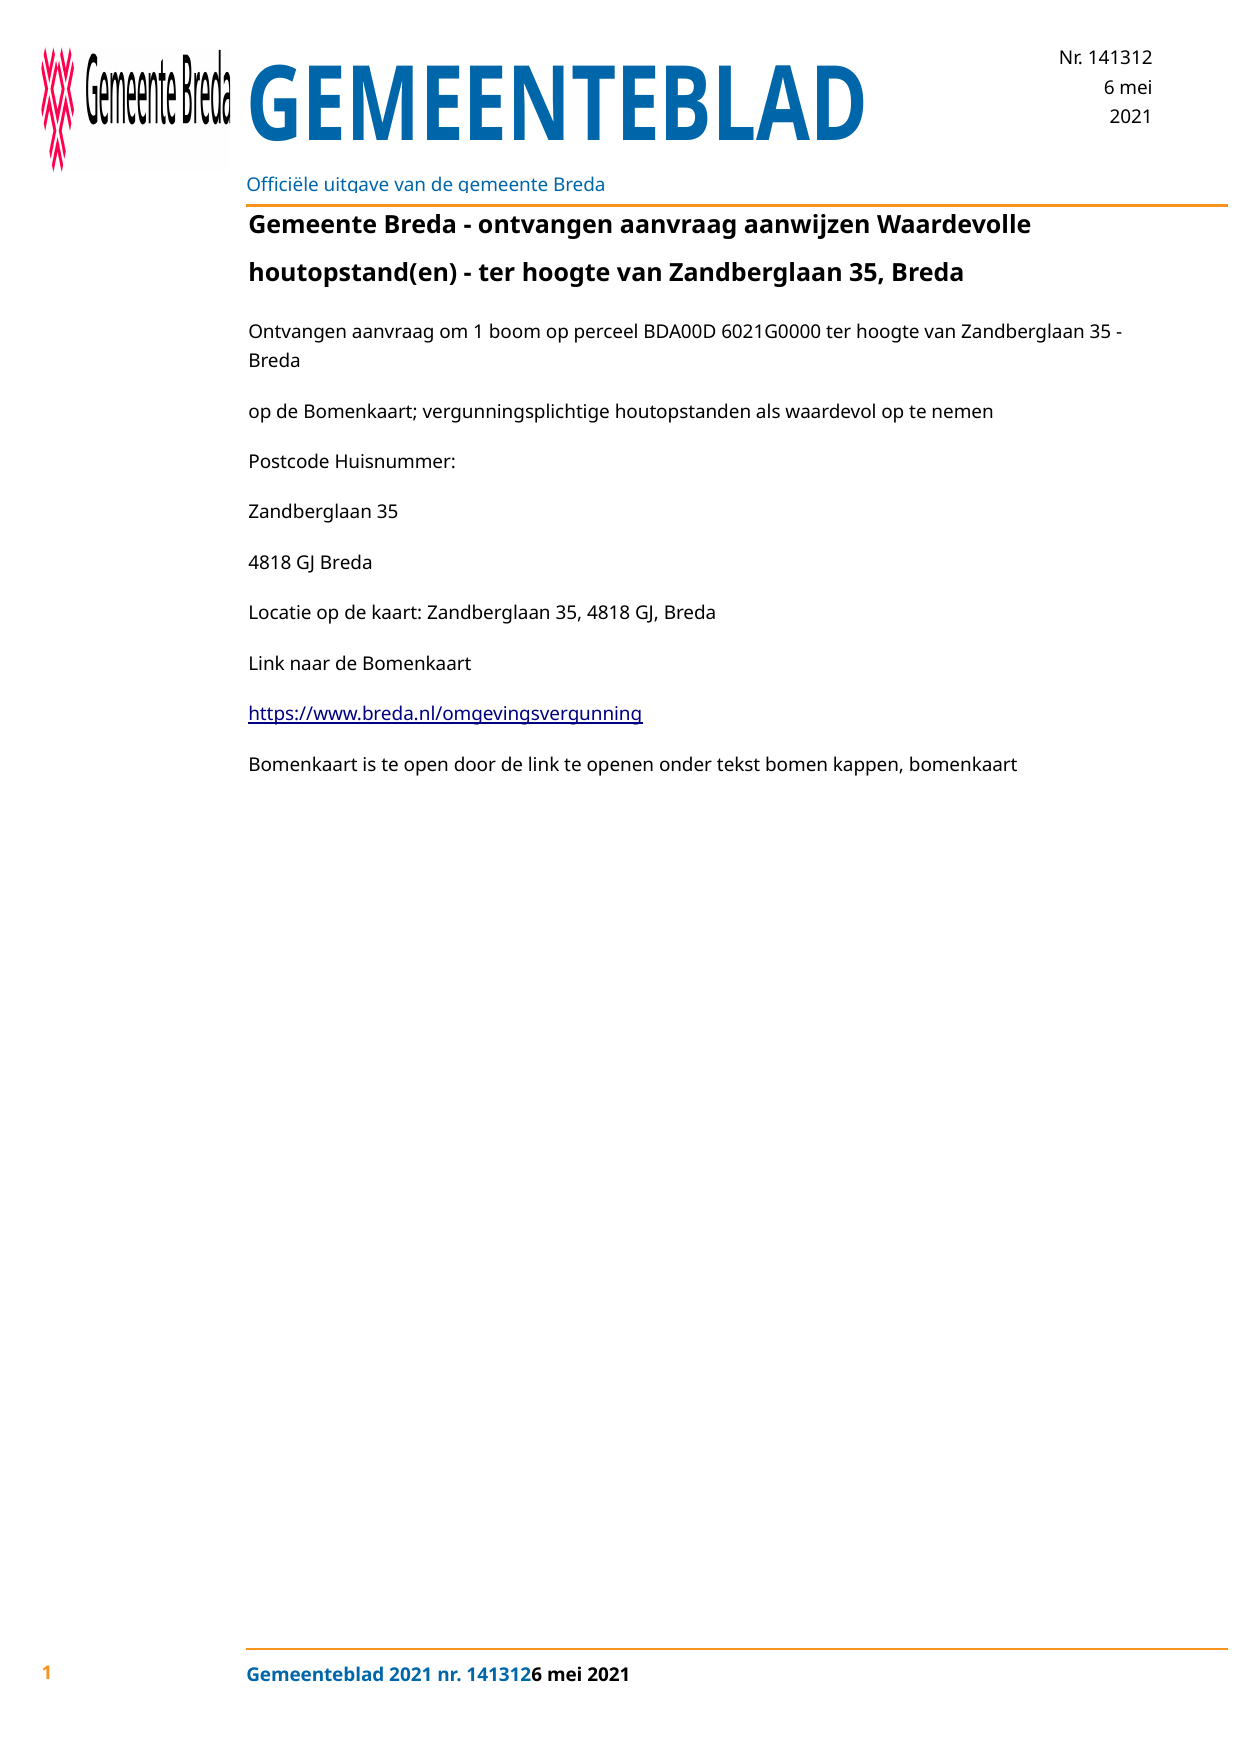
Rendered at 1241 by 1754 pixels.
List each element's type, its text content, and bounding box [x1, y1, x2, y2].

picture [41, 47, 231, 172]
text Bomenkaart is te open door de link te openen onder tekst bomen kappen, bomenkaart [248, 751, 1152, 777]
text Postcode Huisnummer: [248, 448, 1152, 474]
text op de Bomenkaart; vergunningsplichtige houtopstanden als waardevol op te nemen [248, 398, 1152, 424]
text Gemeente Breda - ontvangen aanvraag aanwijzen Waardevolle houtopstand(en) - ter hoogte van Zandberglaan 35, Breda [248, 207, 1152, 288]
text Zandberglaan 35 [248, 499, 1152, 524]
text Ontvangen aanvraag om 1 boom op perceel BDA00D 6021G0000 ter hoogte van Zandberglaan 35 - Breda [248, 318, 1152, 373]
text Locatie op de kaart: Zandberglaan 35, 4818 GJ, Breda [248, 599, 1152, 625]
text Link naar de Bomenkaart [248, 650, 1152, 676]
text 4818 GJ Breda [248, 549, 1152, 575]
text https://www.breda.nl/omgevingsvergunning [248, 700, 1152, 726]
